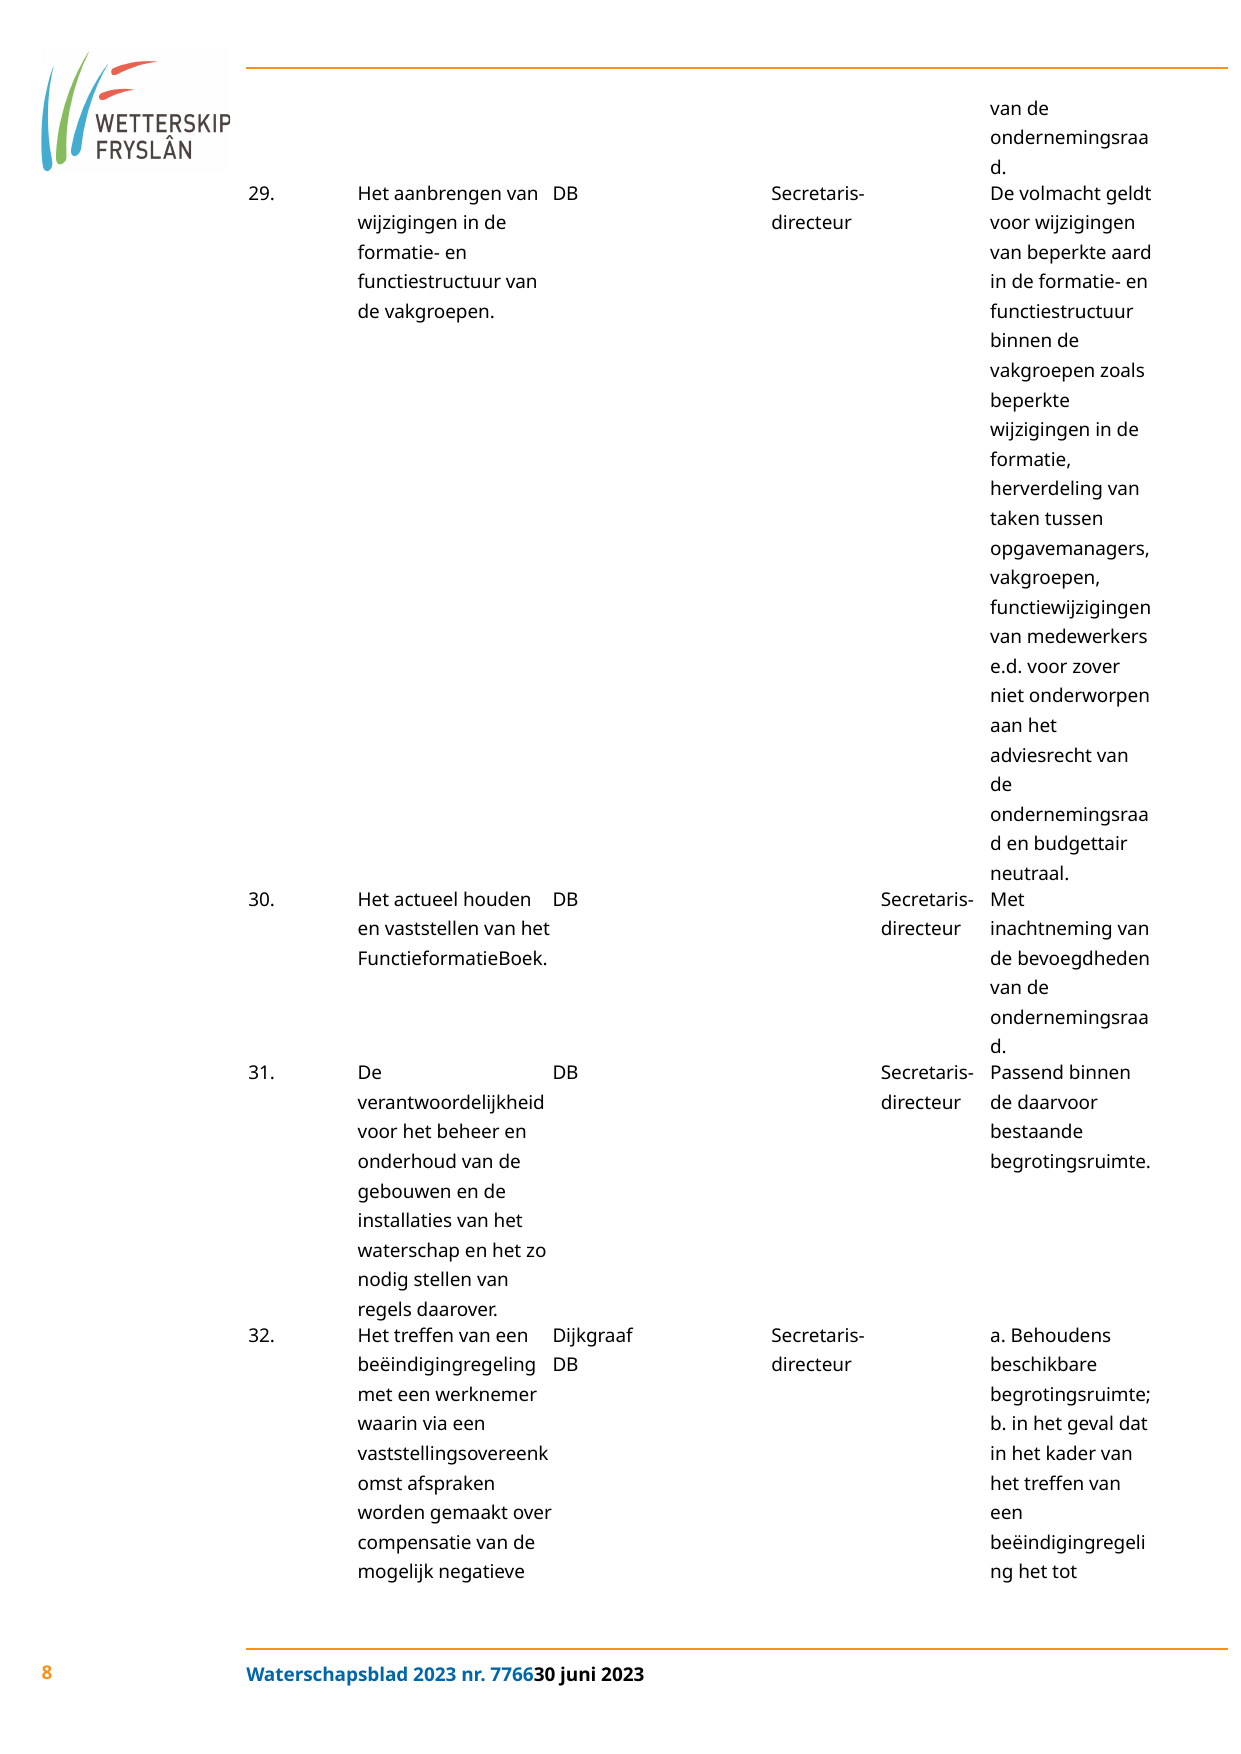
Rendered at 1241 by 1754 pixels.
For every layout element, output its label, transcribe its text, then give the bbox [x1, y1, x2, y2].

table_cell De volmacht geldt voor wijzigingen van beperkte aard in de formatie- en functiestructuur binnen de vakgroepen zoals beperkte wijzigingen in de formatie, herverdeling van taken tussen opgavemanagers, vakgroepen, functiewijzigingen van medewerkers e.d. voor zover niet onderworpen aan het adviesrecht van de ondernemingsraad en budgettair neutraal. [990, 180, 1152, 886]
table_cell [552, 95, 662, 180]
table_cell Secretaris-directeur [881, 886, 990, 1059]
table_cell [881, 95, 990, 180]
table_cell Secretaris-directeur [881, 1060, 990, 1322]
table_cell Met inachtneming van de bevoegdheden van de ondernemingsraad. [990, 886, 1152, 1059]
table_cell DB [552, 886, 662, 1059]
table_cell Dijkgraaf DB [552, 1322, 662, 1584]
table_cell van de ondernemingsraad. [990, 95, 1152, 180]
table_cell [662, 1322, 771, 1584]
table_cell [358, 95, 552, 180]
table_cell [771, 95, 881, 180]
table_cell Secretaris-directeur [771, 1322, 881, 1584]
table_cell 31. [248, 1060, 357, 1322]
table_cell Het treffen van een beëindigingregeling met een werknemer waarin via een vaststellingsovereenkomst afspraken worden gemaakt over compensatie van de mogelijk negatieve [358, 1322, 552, 1584]
table_cell Passend binnen de daarvoor bestaande begrotingsruimte. [990, 1060, 1152, 1322]
table_cell DB [552, 180, 662, 886]
table_cell Het actueel houden en vaststellen van het FunctieformatieBoek. [358, 886, 552, 1059]
table_cell [771, 886, 881, 1059]
table_cell Secretaris-directeur [771, 180, 881, 886]
table_cell [771, 1060, 881, 1322]
table_cell 29. [248, 180, 357, 886]
table_cell [662, 886, 771, 1059]
table_cell [662, 180, 771, 886]
table_cell a. Behoudens beschikbare begrotingsruimte; b. in het geval dat in het kader van het treffen van een beëindigingregeling het tot [990, 1322, 1152, 1584]
table_cell 30. [248, 886, 357, 1059]
table_cell [881, 180, 990, 886]
table_cell [881, 1322, 990, 1584]
table_cell 32. [248, 1322, 357, 1584]
picture [41, 47, 231, 172]
table_cell Het aanbrengen van wijzigingen in de formatie- en functiestructuur van de vakgroepen. [358, 180, 552, 886]
table_cell DB [552, 1060, 662, 1322]
table_cell [662, 95, 771, 180]
table_cell [248, 95, 357, 180]
table_cell [662, 1060, 771, 1322]
table_cell De verantwoordelijkheid voor het beheer en onderhoud van de gebouwen en de installaties van het waterschap en het zo nodig stellen van regels daarover. [358, 1060, 552, 1322]
